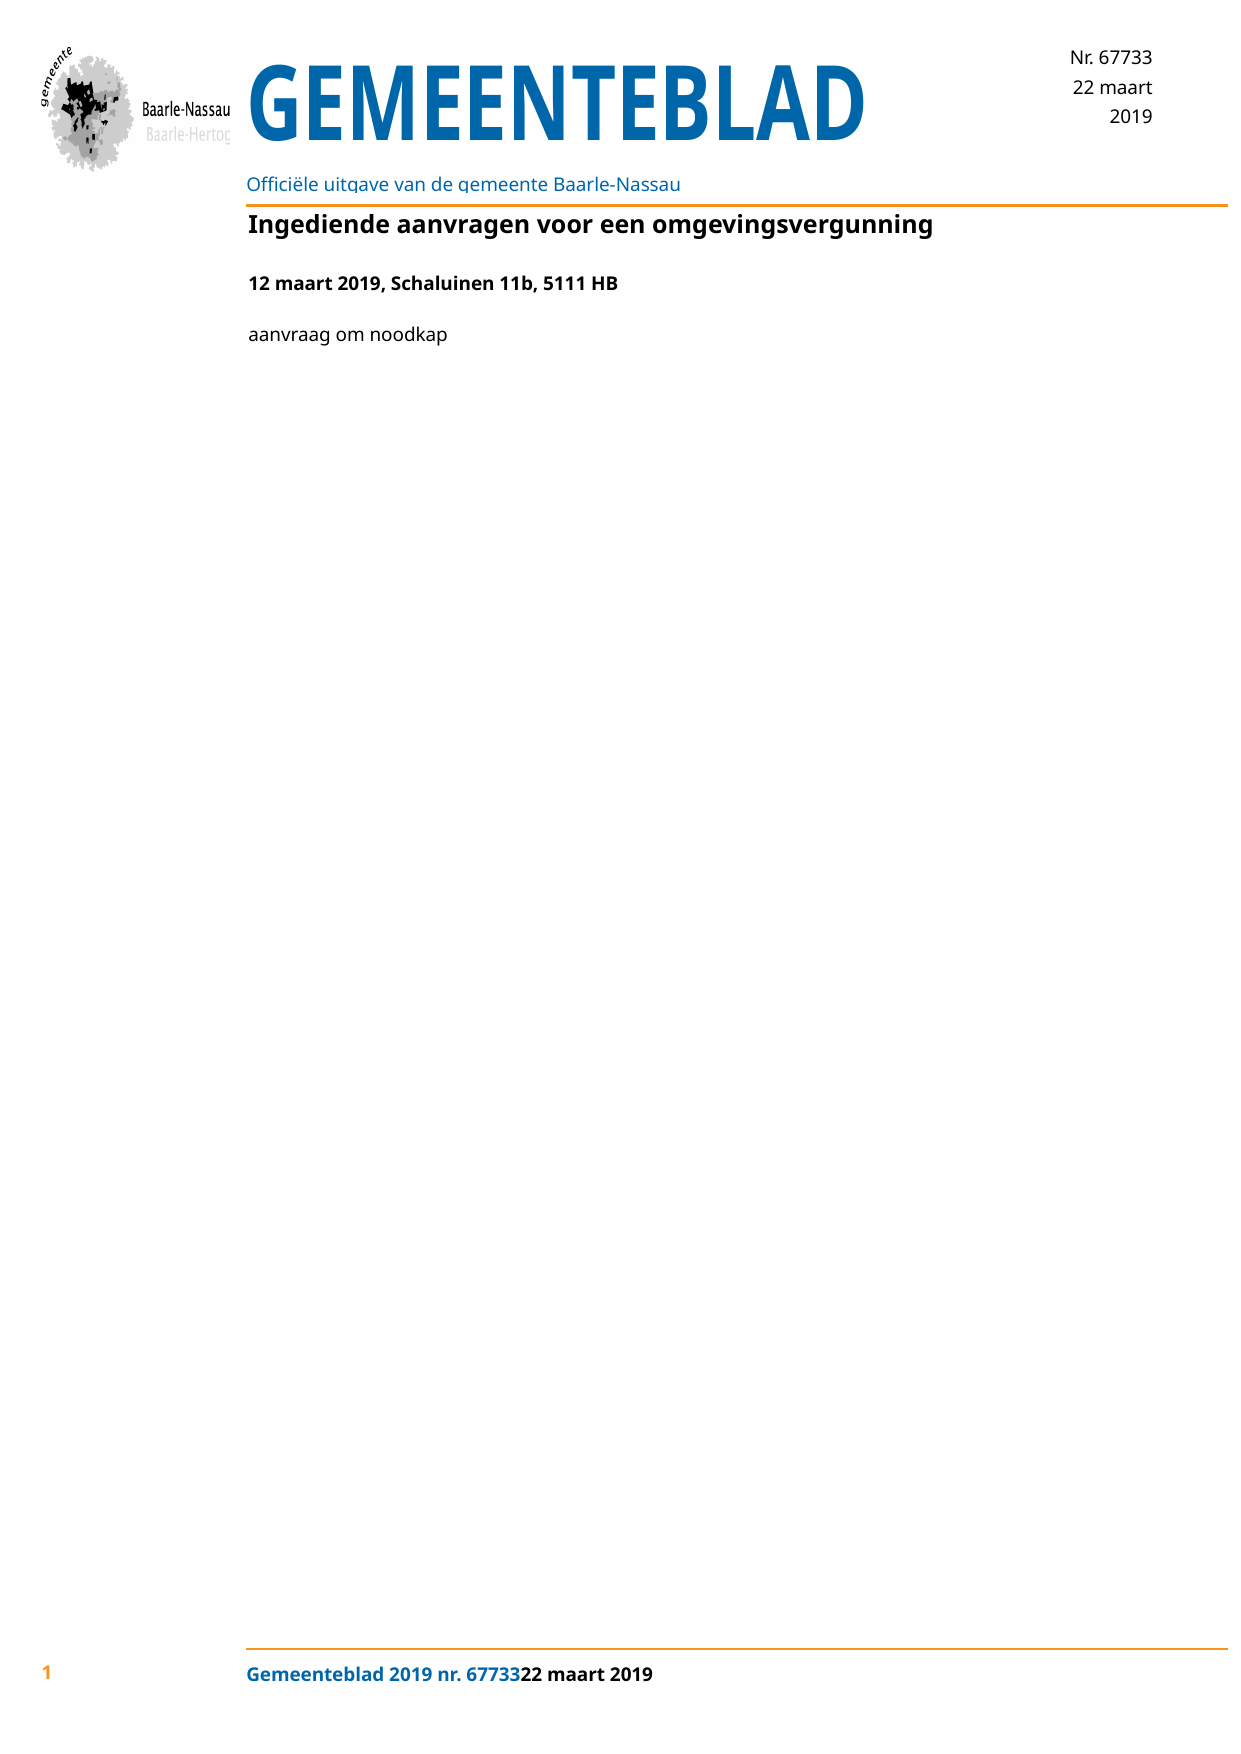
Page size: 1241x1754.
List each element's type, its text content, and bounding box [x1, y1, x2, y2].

text Ingediende aanvragen voor een omgevingsvergunning [248, 207, 1152, 241]
picture [41, 47, 231, 172]
text aanvraag om noodkap [248, 321, 1152, 346]
text 12 maart 2019, Schaluinen 11b, 5111 HB [248, 270, 1152, 296]
